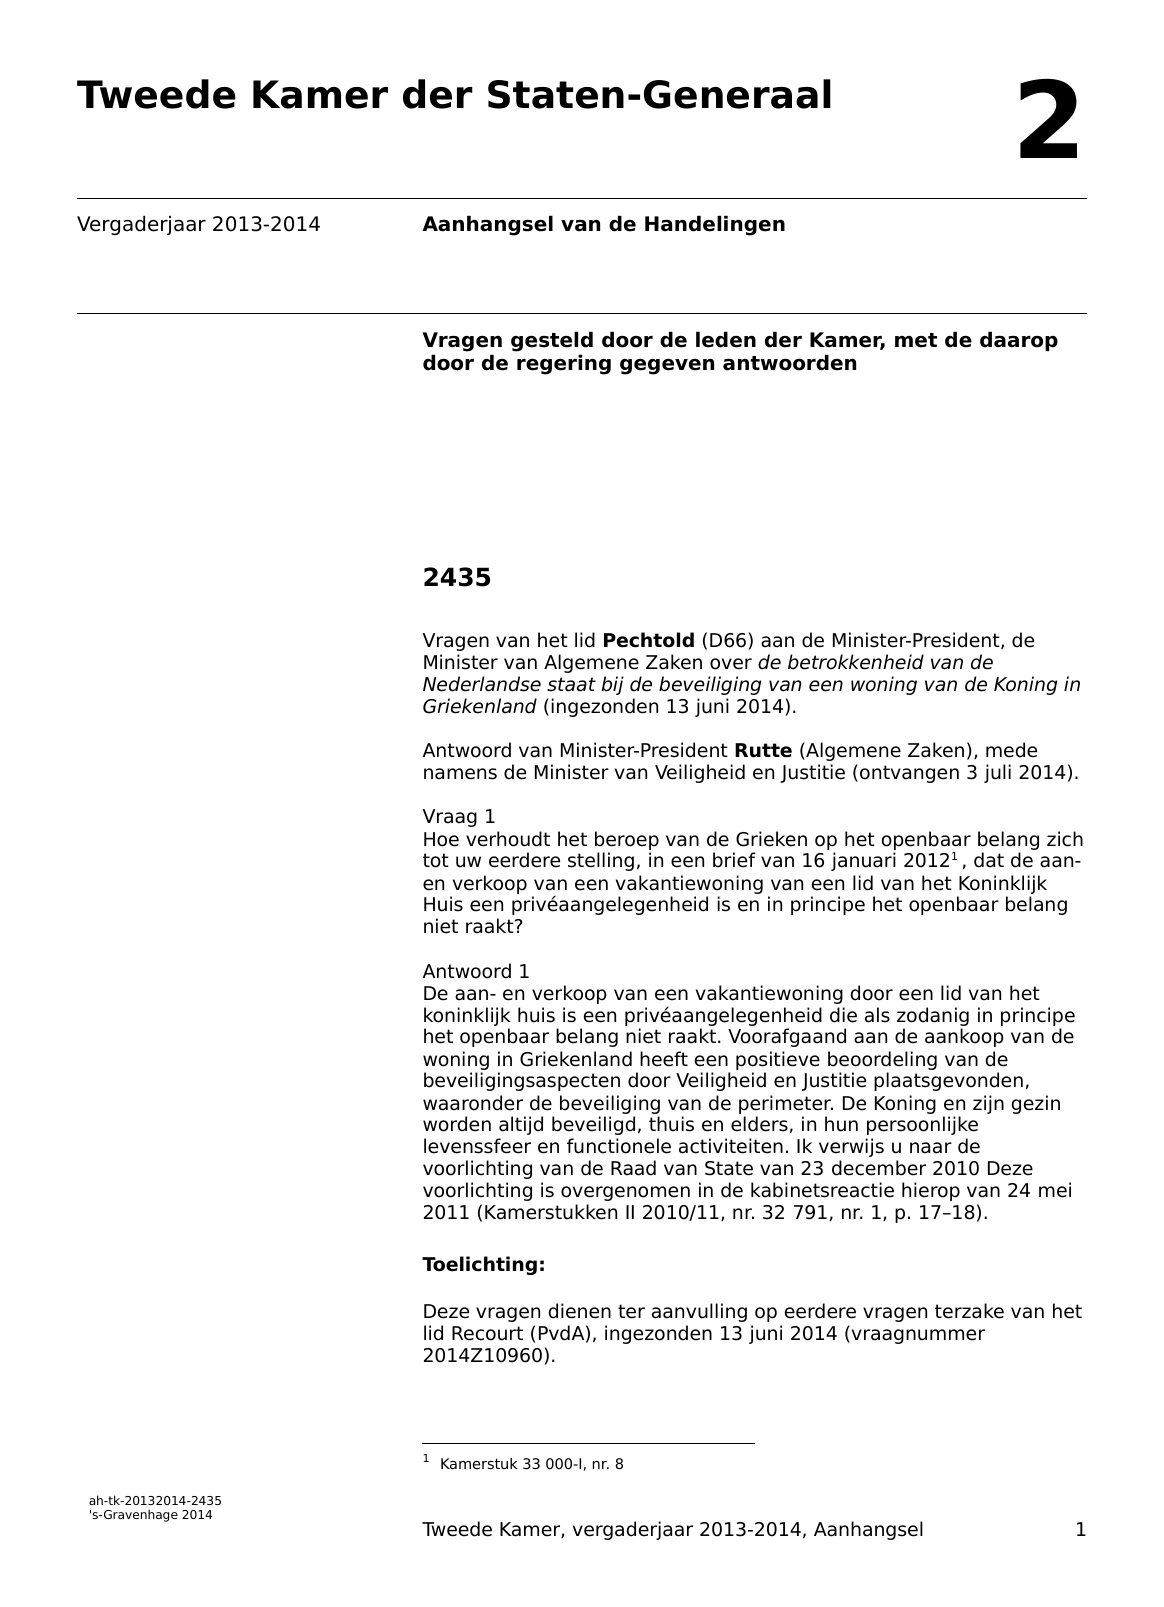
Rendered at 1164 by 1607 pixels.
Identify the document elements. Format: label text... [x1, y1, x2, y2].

text Deze vragen dienen ter aanvulling op eerdere vragen terzake van het lid Recourt (PvdA), ingezonden 13 juni 2014 (vraagnummer 2014Z10960). [422, 1301, 1087, 1367]
text Hoe verhoudt het beroep van de Grieken op het openbaar belang zich tot uw eerdere stelling, in een brief van 16 januari 2012, dat de aan- en verkoop van een vakantiewoning van een lid van het Koninklijk Huis een privéaangelegenheid is en in principe het openbaar belang niet raakt? [422, 828, 1087, 938]
text Antwoord van Minister-President Rutte (Algemene Zaken), mede namens de Minister van Veiligheid en Justitie (ontvangen 3 juli 2014). [422, 740, 1087, 784]
table_cell Aanhangsel van de Handelingen [422, 199, 1087, 313]
text ah-tk-20132014-2435 [88, 1494, 323, 1508]
text 2435 [422, 563, 1087, 592]
subtitle Toelichting: [422, 1254, 1087, 1276]
text Kamerstuk 33 000-I, nr. 8 [422, 1452, 1087, 1474]
text Vraag 1 [422, 806, 1087, 828]
table_cell Vragen gesteld door de leden der Kamer, met de daarop door de regering gegeven antwoorden [422, 314, 1087, 375]
text Antwoord 1 [422, 961, 1087, 982]
table_header Tweede Kamer der Staten-Generaal [77, 59, 886, 198]
text 's-Gravenhage 2014 [88, 1508, 323, 1522]
table_header 2 [886, 59, 1087, 198]
table_cell [77, 314, 422, 375]
text De aan- en verkoop van een vakantiewoning door een lid van het koninklijk huis is een privéaangelegenheid die als zodanig in principe het openbaar belang niet raakt. Voorafgaand aan de aankoop van de woning in Griekenland heeft een positieve beoordeling van de beveiligingsaspecten door Veiligheid en Justitie plaatsgevonden, waaronder de beveiliging van de perimeter. De Koning en zijn gezin worden altijd beveiligd, thuis en elders, in hun persoonlijke levenssfeer en functionele activiteiten. Ik verwijs u naar de voorlichting van de Raad van State van 23 december 2010 Deze voorlichting is overgenomen in de kabinetsreactie hierop van 24 mei 2011 (Kamerstukken II 2010/11, nr. 32 791, nr. 1, p. 17–18). [422, 982, 1087, 1224]
table_cell Vergaderjaar 2013-2014 [77, 199, 422, 313]
text Vragen van het lid Pechtold (D66) aan de Minister-President, de Minister van Algemene Zaken over de betrokkenheid van de Nederlandse staat bij de beveiliging van een woning van de Koning in Griekenland (ingezonden 13 juni 2014). [422, 630, 1087, 718]
